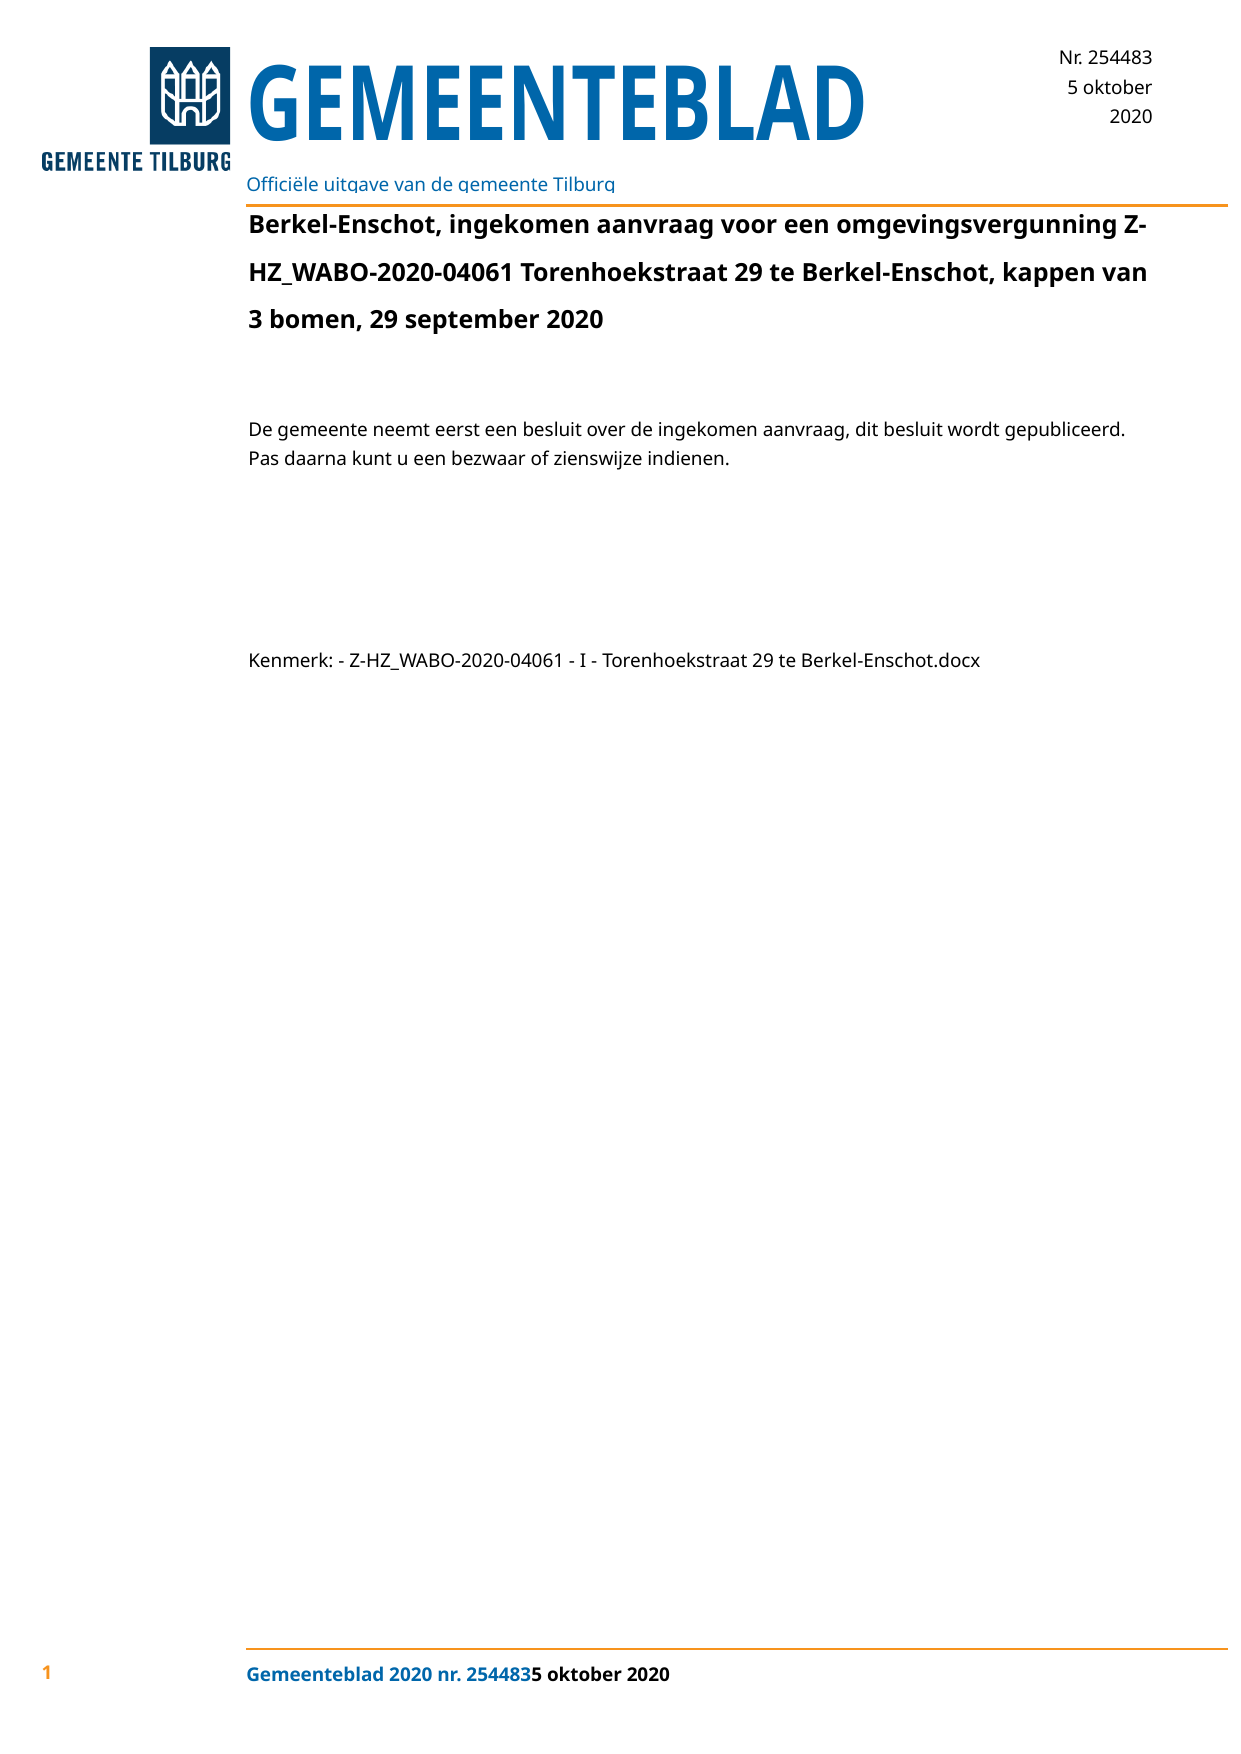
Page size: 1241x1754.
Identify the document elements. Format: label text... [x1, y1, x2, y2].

text De gemeente neemt eerst een besluit over de ingekomen aanvraag, dit besluit wordt gepubliceerd. Pas daarna kunt u een bezwaar of zienswijze indienen. [248, 416, 1152, 471]
picture [41, 47, 231, 172]
text Kenmerk: - Z-HZ_WABO-2020-04061 - I - Torenhoekstraat 29 te Berkel-Enschot.docx [248, 647, 1152, 673]
text Berkel-Enschot, ingekomen aanvraag voor een omgevingsvergunning Z-HZ_WABO-2020-04061 Torenhoekstraat 29 te Berkel-Enschot, kappen van 3 bomen, 29 september 2020 [248, 207, 1152, 336]
